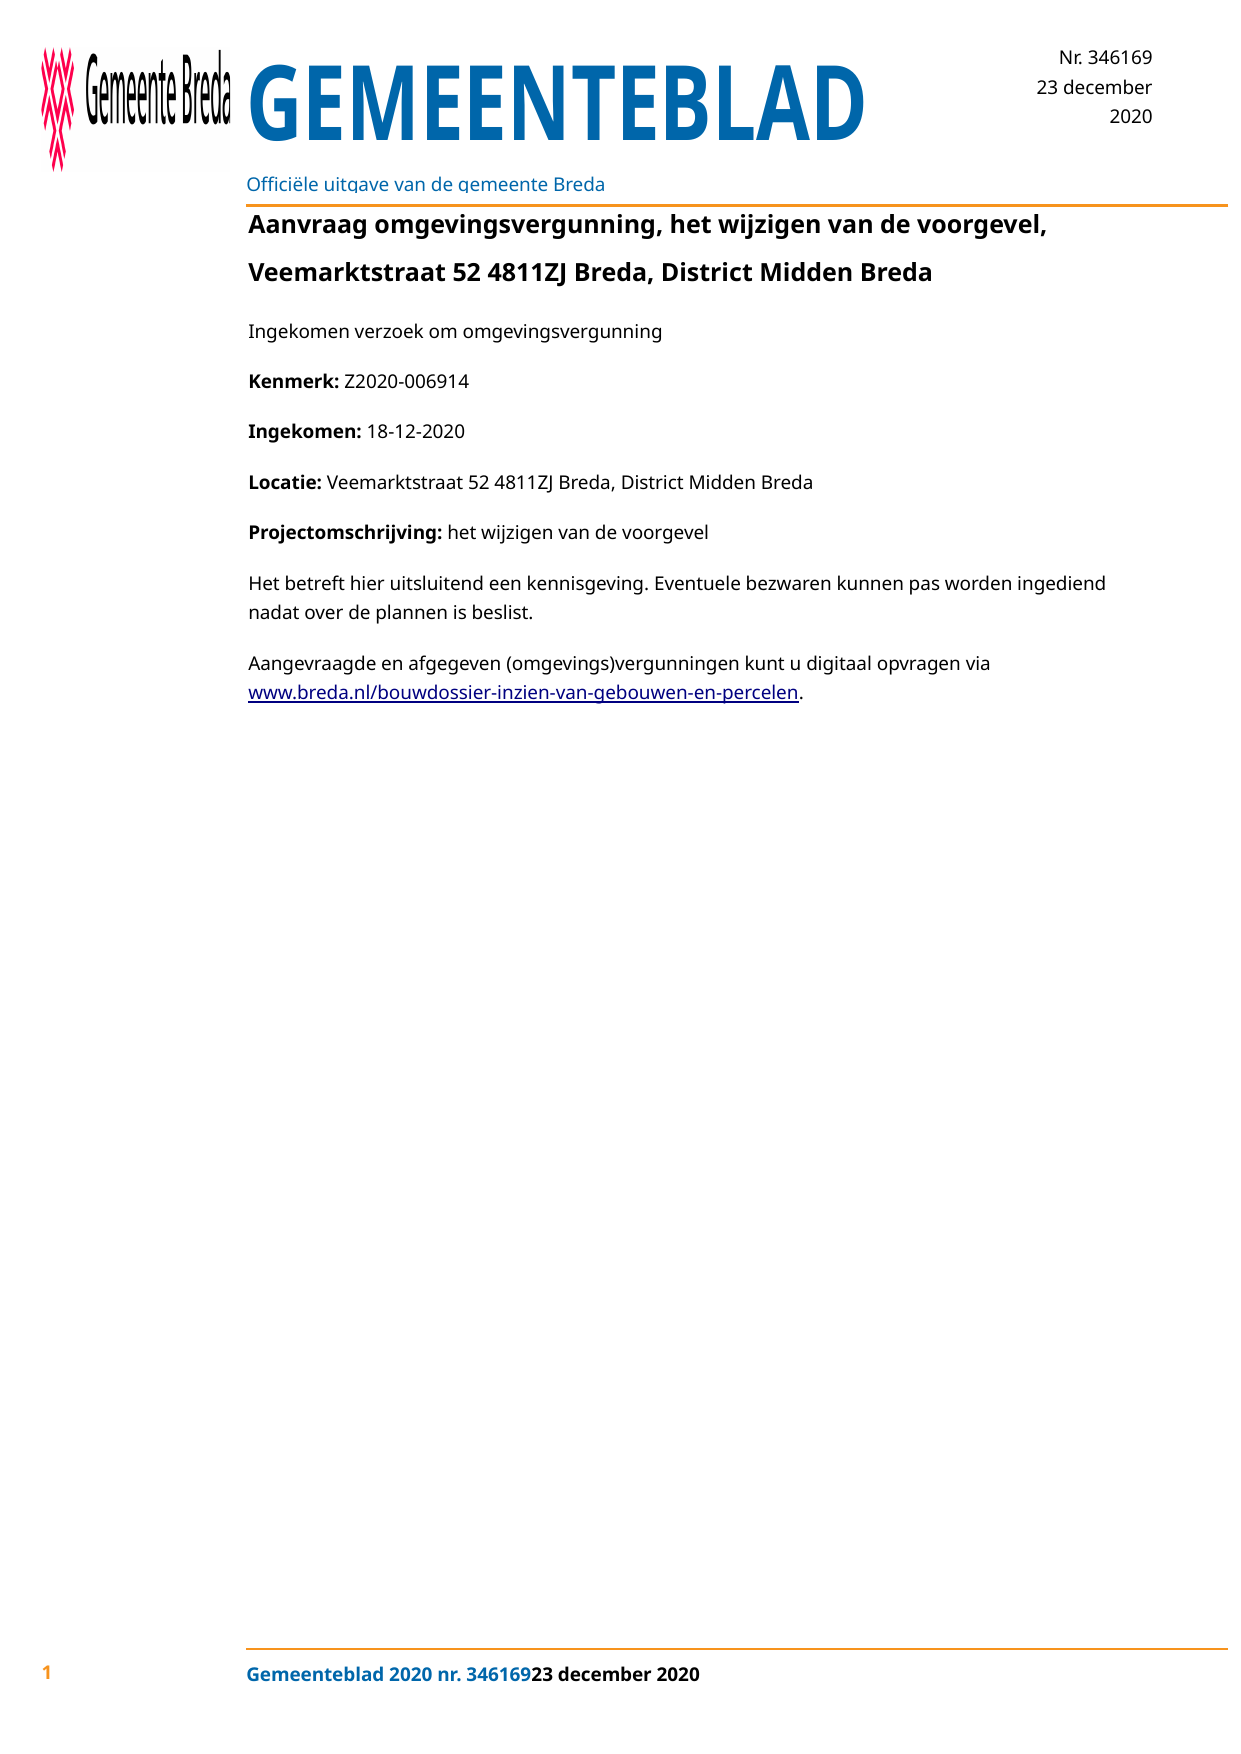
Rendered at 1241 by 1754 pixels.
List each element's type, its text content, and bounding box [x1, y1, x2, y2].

text Kenmerk: Z2020-006914 [248, 368, 1152, 394]
text Ingekomen: 18-12-2020 [248, 419, 1152, 444]
text Projectomschrijving: het wijzigen van de voorgevel [248, 519, 1152, 545]
text Aanvraag omgevingsvergunning, het wijzigen van de voorgevel, Veemarktstraat 52 4811ZJ Breda, District Midden Breda [248, 207, 1152, 288]
text Het betreft hier uitsluitend een kennisgeving. Eventuele bezwaren kunnen pas worden ingediend nadat over de plannen is beslist. [248, 570, 1152, 625]
text Locatie: Veemarktstraat 52 4811ZJ Breda, District Midden Breda [248, 469, 1152, 495]
text Aangevraagde en afgegeven (omgevings)vergunningen kunt u digitaal opvragen via www.breda.nl/bouwdossier-inzien-van-gebouwen-en-percelen. [248, 650, 1152, 705]
text Ingekomen verzoek om omgevingsvergunning [248, 318, 1152, 344]
picture [41, 47, 231, 172]
